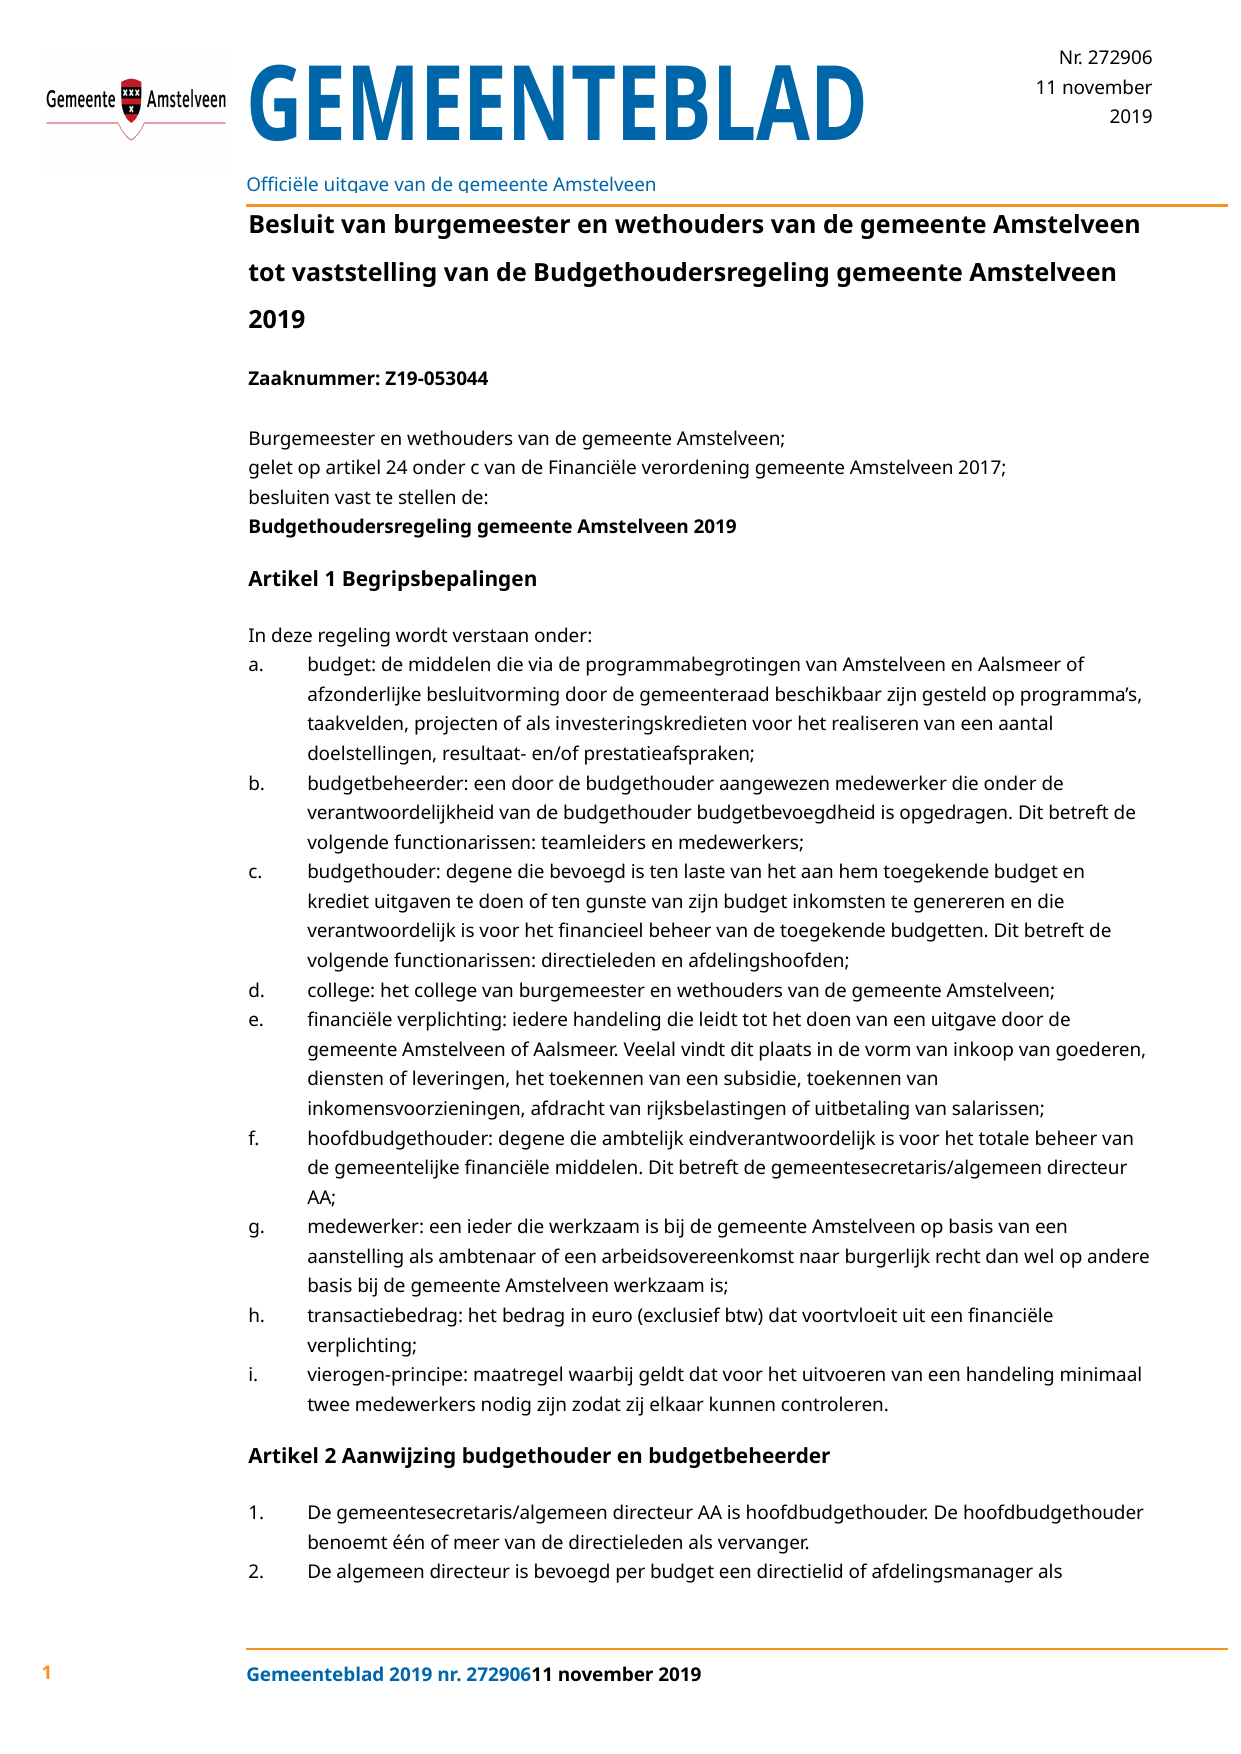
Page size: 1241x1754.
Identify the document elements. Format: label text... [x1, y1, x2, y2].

text Artikel 2 Aanwijzing budgethouder en budgetbeheerder [248, 1441, 1152, 1470]
list financiële verplichting: iedere handeling die leidt tot het doen van een uitgave door de gemeente Amstelveen of Aalsmeer. Veelal vindt dit plaats in de vorm van inkoop van goederen, diensten of leveringen, het toekennen van een subsidie, toekennen van inkomensvoorzieningen, afdracht van rijksbelastingen of uitbetaling van salarissen; [248, 1006, 1152, 1121]
text Burgemeester en wethouders van de gemeente Amstelveen; [248, 425, 1152, 450]
text Artikel 1 Begripsbepalingen [248, 564, 1152, 592]
text Budgethoudersregeling gemeente Amstelveen 2019 [248, 513, 1152, 539]
text Besluit van burgemeester en wethouders van de gemeente Amstelveen tot vaststelling van de Budgethoudersregeling gemeente Amstelveen 2019 [248, 207, 1152, 336]
list college: het college van burgemeester en wethouders van de gemeente Amstelveen; [248, 977, 1152, 1003]
text Zaaknummer: Z19-053044 [248, 366, 1152, 391]
list medewerker: een ieder die werkzaam is bij de gemeente Amstelveen op basis van een aanstelling als ambtenaar of een arbeidsovereenkomst naar burgerlijk recht dan wel op andere basis bij de gemeente Amstelveen werkzaam is; [248, 1213, 1152, 1298]
text besluiten vast te stellen de: [248, 484, 1152, 509]
list budget: de middelen die via de programmabegrotingen van Amstelveen en Aalsmeer of afzonderlijke besluitvorming door de gemeenteraad beschikbaar zijn gesteld op programma’s, taakvelden, projecten of als investeringskredieten voor het realiseren van een aantal doelstellingen, resultaat- en/of prestatieafspraken; [248, 651, 1152, 766]
picture [41, 47, 231, 172]
list budgethouder: degene die bevoegd is ten laste van het aan hem toegekende budget en krediet uitgaven te doen of ten gunste van zijn budget inkomsten te genereren en die verantwoordelijk is voor het financieel beheer van de toegekende budgetten. Dit betreft de volgende functionarissen: directieleden en afdelingshoofden; [248, 858, 1152, 973]
list budgetbeheerder: een door de budgethouder aangewezen medewerker die onder de verantwoordelijkheid van de budgethouder budgetbevoegdheid is opgedragen. Dit betreft de volgende functionarissen: teamleiders en medewerkers; [248, 770, 1152, 855]
list vierogen-principe: maatregel waarbij geldt dat voor het uitvoeren van een handeling minimaal twee medewerkers nodig zijn zodat zij elkaar kunnen controleren. [248, 1361, 1152, 1417]
text gelet op artikel 24 onder c van de Financiële verordening gemeente Amstelveen 2017; [248, 454, 1152, 480]
list De gemeentesecretaris/algemeen directeur AA is hoofdbudgethouder. De hoofdbudgethouder benoemt één of meer van de directieleden als vervanger. [248, 1499, 1152, 1555]
list hoofdbudgethouder: degene die ambtelijk eindverantwoordelijk is voor het totale beheer van de gemeentelijke financiële middelen. Dit betreft de gemeentesecretaris/algemeen directeur AA; [248, 1125, 1152, 1210]
list De algemeen directeur is bevoegd per budget een directielid of afdelingsmanager als [248, 1559, 1152, 1584]
text In deze regeling wordt verstaan onder: [248, 622, 1152, 648]
list transactiebedrag: het bedrag in euro (exclusief btw) dat voortvloeit uit een financiële verplichting; [248, 1302, 1152, 1358]
